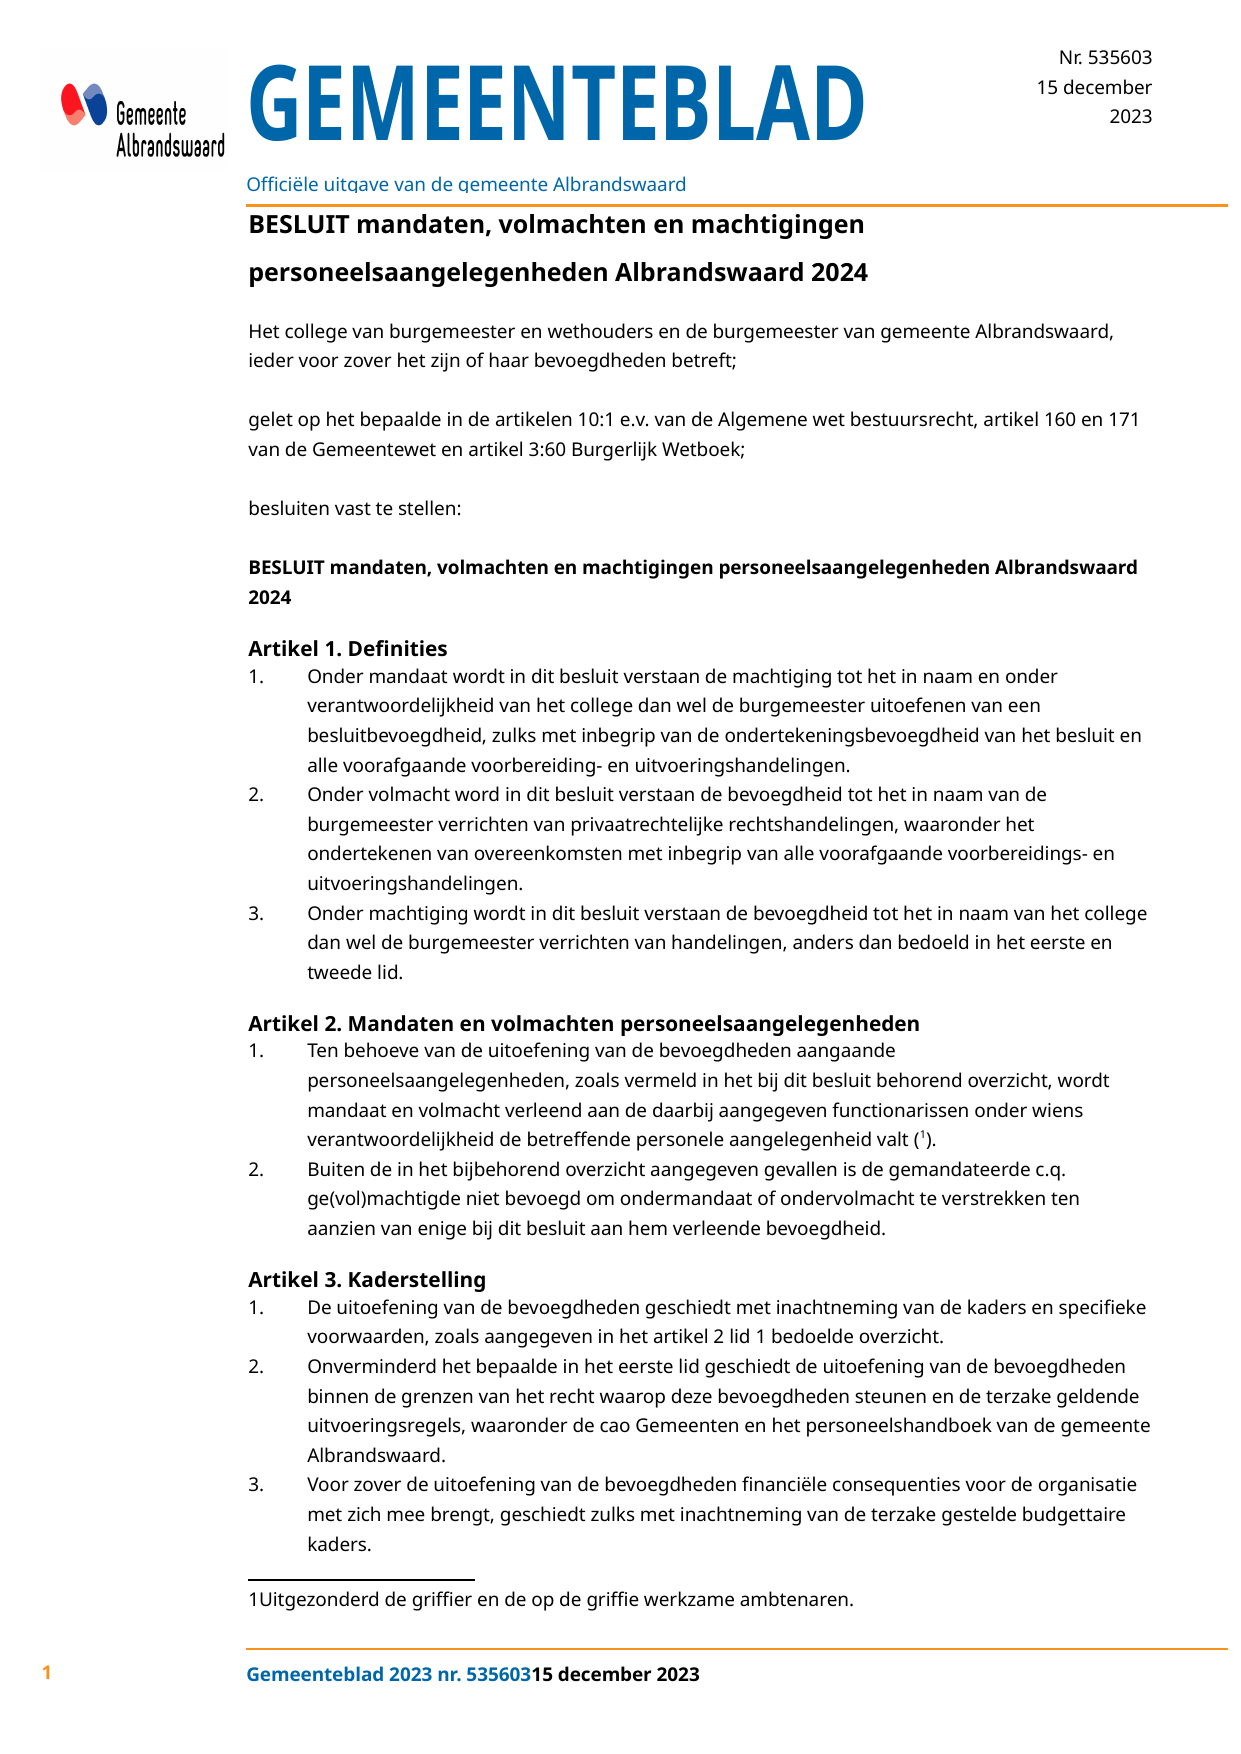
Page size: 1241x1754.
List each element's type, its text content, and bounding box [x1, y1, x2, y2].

text BESLUIT mandaten, volmachten en machtigingen personeelsaangelegenheden Albrandswaard 2024 [248, 554, 1152, 610]
text Artikel 1. Definities [248, 634, 1152, 663]
list De uitoefening van de bevoegdheden geschiedt met inachtneming van de kaders en specifieke voorwaarden, zoals aangegeven in het artikel 2 lid 1 bedoelde overzicht. [248, 1294, 1152, 1349]
list Uitgezonderd de griffier en de op de griffie werkzame ambtenaren. [248, 1586, 1152, 1612]
text Artikel 2. Mandaten en volmachten personeelsaangelegenheden [248, 1009, 1152, 1038]
list Voor zover de uitoefening van de bevoegdheden financiële consequenties voor de organisatie met zich mee brengt, geschiedt zulks met inachtneming van de terzake gestelde budgettaire kaders. [248, 1472, 1152, 1556]
list Ten behoeve van de uitoefening van de bevoegdheden aangaande personeelsaangelegenheden, zoals vermeld in het bij dit besluit behorend overzicht, wordt mandaat en volmacht verleend aan de daarbij aangegeven functionarissen onder wiens verantwoordelijkheid de betreffende personele aangelegenheid valt (). [248, 1038, 1152, 1152]
list Onder machtiging wordt in dit besluit verstaan de bevoegdheid tot het in naam van het college dan wel de burgemeester verrichten van handelingen, anders dan bedoeld in het eerste en tweede lid. [248, 900, 1152, 984]
list Onder mandaat wordt in dit besluit verstaan de machtiging tot het in naam en onder verantwoordelijkheid van het college dan wel de burgemeester uitoefenen van een besluitbevoegdheid, zulks met inbegrip van de ondertekeningsbevoegdheid van het besluit en alle voorafgaande voorbereiding- en uitvoeringshandelingen. [248, 663, 1152, 777]
text besluiten vast te stellen: [248, 495, 1152, 521]
text BESLUIT mandaten, volmachten en machtigingen personeelsaangelegenheden Albrandswaard 2024 [248, 207, 1152, 288]
picture [41, 47, 231, 172]
text gelet op het bepaalde in de artikelen 10:1 e.v. van de Algemene wet bestuursrecht, artikel 160 en 171 van de Gemeentewet en artikel 3:60 Burgerlijk Wetboek; [248, 407, 1152, 462]
list Onder volmacht word in dit besluit verstaan de bevoegdheid tot het in naam van de burgemeester verrichten van privaatrechtelijke rechtshandelingen, waaronder het ondertekenen van overeenkomsten met inbegrip van alle voorafgaande voorbereidings- en uitvoeringshandelingen. [248, 781, 1152, 896]
list Buiten de in het bijbehorend overzicht aangegeven gevallen is de gemandateerde c.q. ge(vol)machtigde niet bevoegd om ondermandaat of ondervolmacht te verstrekken ten aanzien van enige bij dit besluit aan hem verleende bevoegdheid. [248, 1156, 1152, 1241]
text Artikel 3. Kaderstelling [248, 1266, 1152, 1294]
text Het college van burgemeester en wethouders en de burgemeester van gemeente Albrandswaard, ieder voor zover het zijn of haar bevoegdheden betreft; [248, 318, 1152, 373]
list Onverminderd het bepaalde in het eerste lid geschiedt de uitoefening van de bevoegdheden binnen de grenzen van het recht waarop deze bevoegdheden steunen en de terzake geldende uitvoeringsregels, waaronder de cao Gemeenten en het personeelshandboek van de gemeente Albrandswaard. [248, 1353, 1152, 1468]
